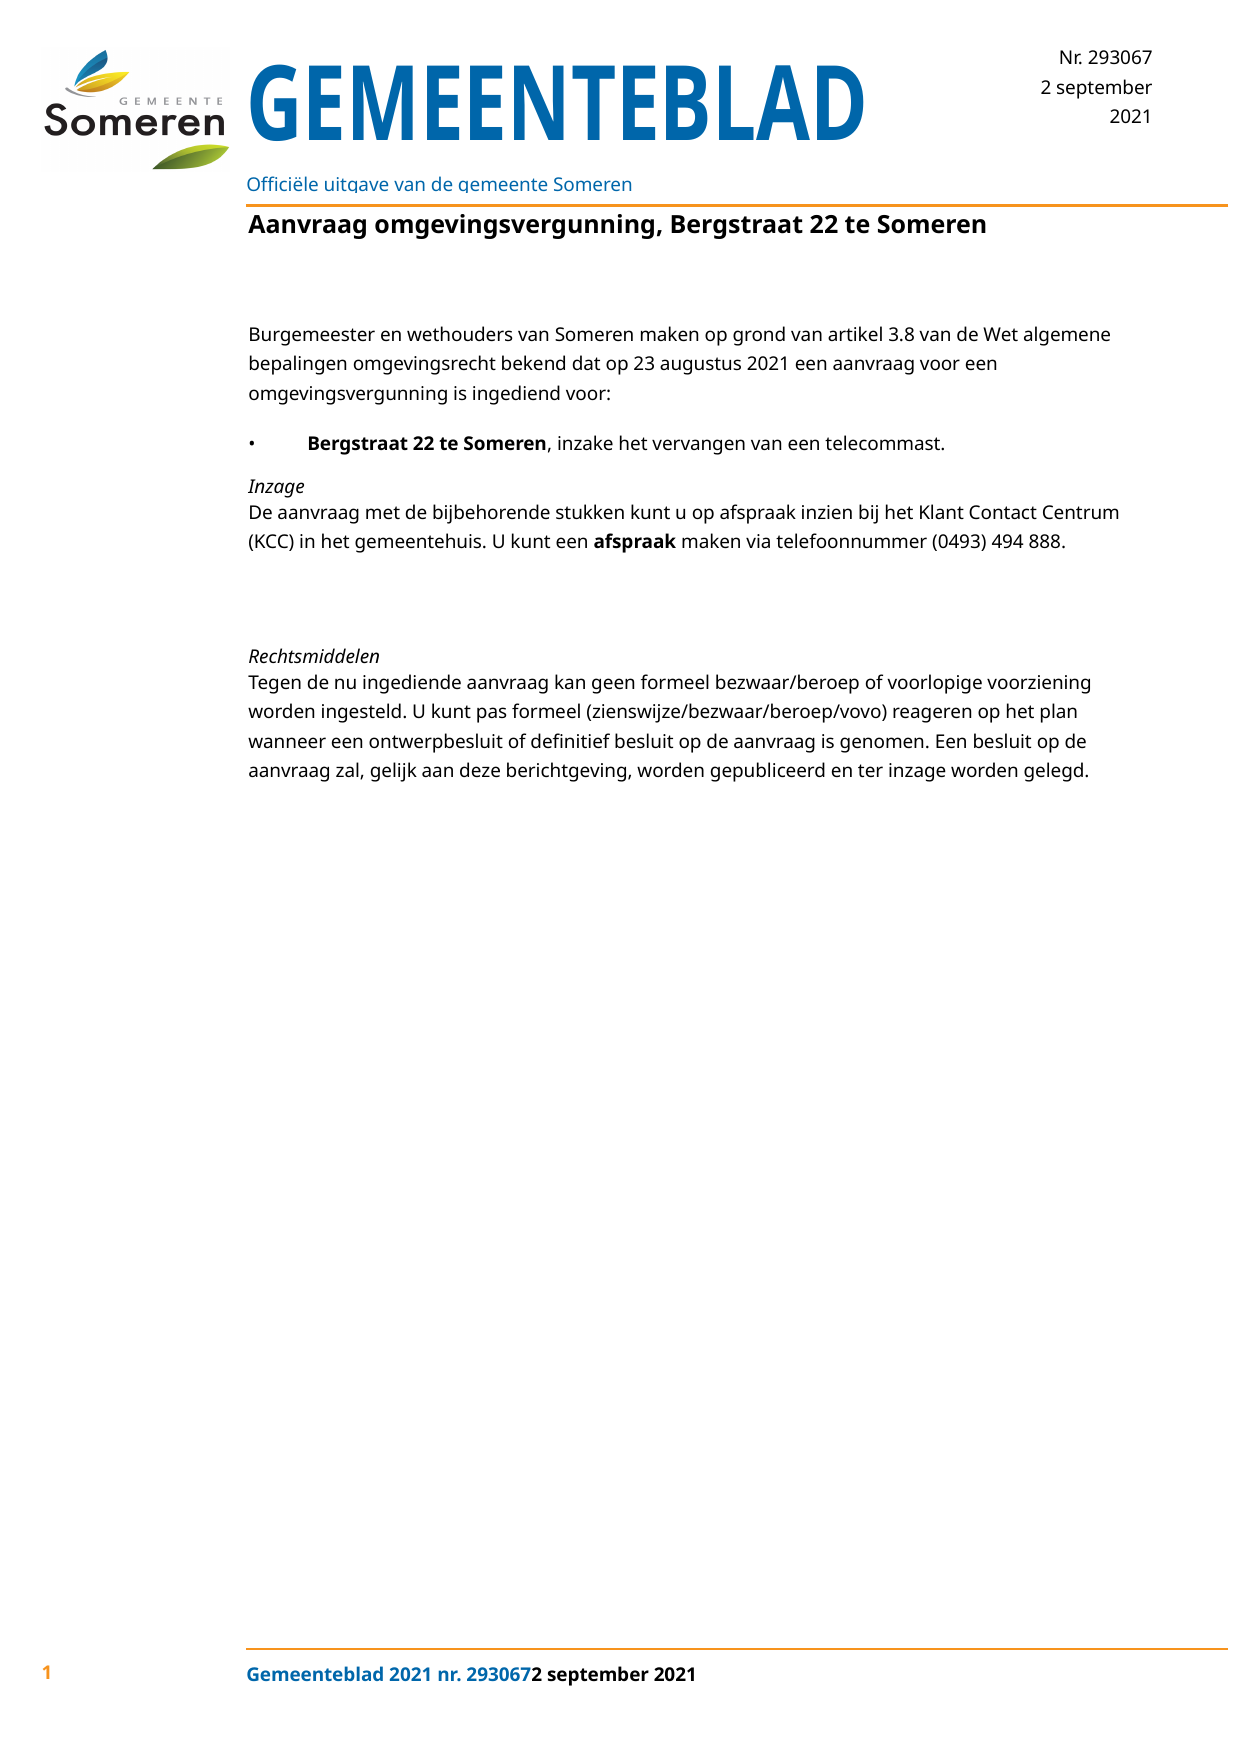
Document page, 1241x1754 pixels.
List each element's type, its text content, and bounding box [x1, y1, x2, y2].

text Tegen de nu ingediende aanvraag kan geen formeel bezwaar/beroep of voorlopige voorziening worden ingesteld. U kunt pas formeel (zienswijze/bezwaar/beroep/vovo) reageren op het plan wanneer een ontwerpbesluit of definitief besluit op de aanvraag is genomen. Een besluit op de aanvraag zal, gelijk aan deze berichtgeving, worden gepubliceerd en ter inzage worden gelegd. [248, 669, 1152, 783]
text Inzage [248, 473, 1152, 499]
picture [41, 47, 231, 172]
text Burgemeester en wethouders van Someren maken op grond van artikel 3.8 van de Wet algemene bepalingen omgevingsrecht bekend dat op 23 augustus 2021 een aanvraag voor een omgevingsvergunning is ingediend voor: [248, 321, 1152, 406]
text Rechtsmiddelen [248, 643, 1152, 669]
text Aanvraag omgevingsvergunning, Bergstraat 22 te Someren [248, 207, 1152, 241]
list Bergstraat 22 te Someren, inzake het vervangen van een telecommast. [248, 430, 1152, 456]
text De aanvraag met de bijbehorende stukken kunt u op afspraak inzien bij het Klant Contact Centrum (KCC) in het gemeentehuis. U kunt een afspraak maken via telefoonnummer (0493) 494 888. [248, 499, 1152, 554]
